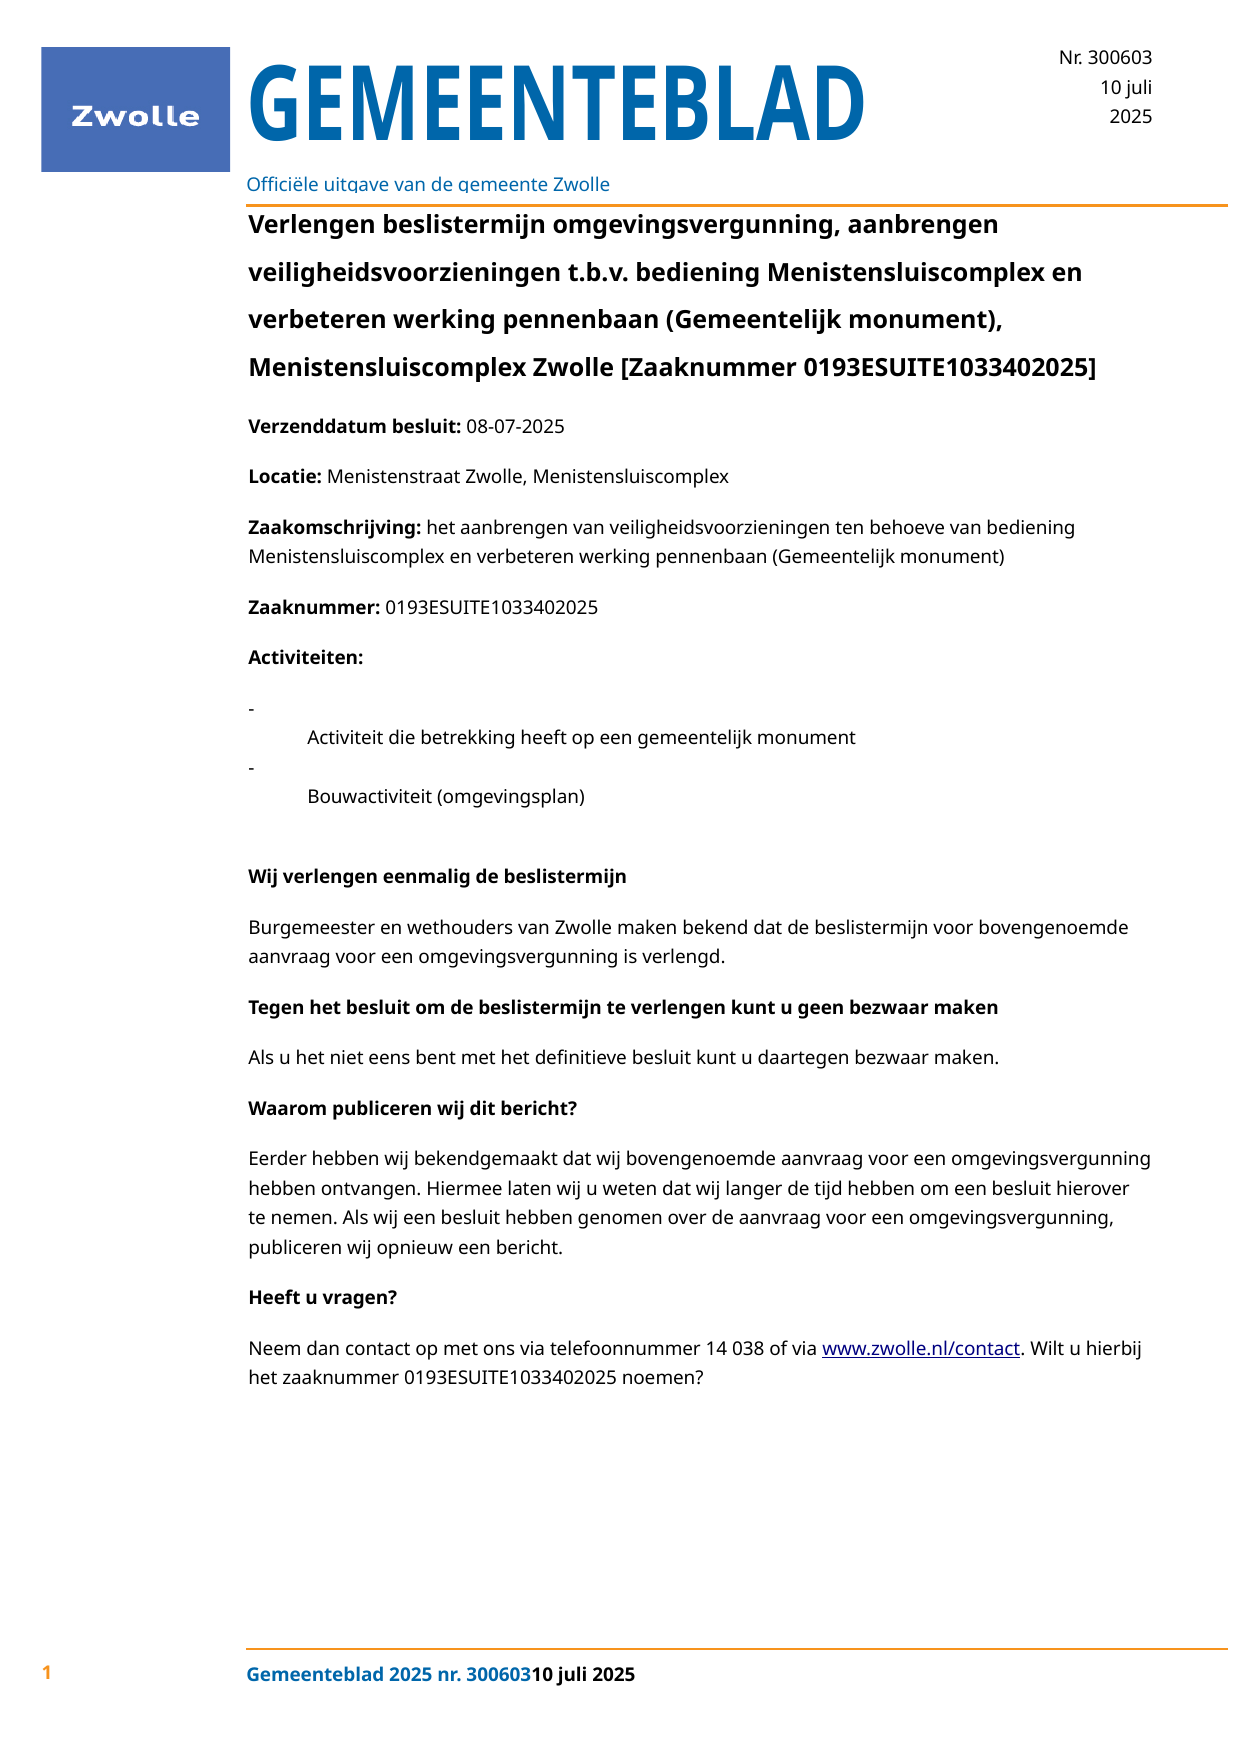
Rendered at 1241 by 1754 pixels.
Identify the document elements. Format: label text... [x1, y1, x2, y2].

list Bouwactiviteit (omgevingsplan) [248, 783, 1152, 809]
text Heeft u vragen? [248, 1284, 1152, 1310]
picture [41, 47, 231, 172]
list Activiteit die betrekking heeft op een gemeentelijk monument [248, 724, 1152, 750]
text Waarom publiceren wij dit bericht? [248, 1095, 1152, 1121]
text Eerder hebben wij bekendgemaakt dat wij bovengenoemde aanvraag voor een omgevingsvergunning hebben ontvangen. Hiermee laten wij u weten dat wij langer de tijd hebben om een besluit hierover te nemen. Als wij een besluit hebben genomen over de aanvraag voor een omgevingsvergunning, publiceren wij opnieuw een bericht. [248, 1145, 1152, 1260]
text Verlengen beslistermijn omgevingsvergunning, aanbrengen veiligheidsvoorzieningen t.b.v. bediening Menistensluiscomplex en verbeteren werking pennenbaan (Gemeentelijk monument), Menistensluiscomplex Zwolle [Zaaknummer 0193ESUITE1033402025] [248, 207, 1152, 384]
text Verzenddatum besluit: 08-07-2025 [248, 413, 1152, 439]
text Wij verlengen eenmalig de beslistermijn [248, 863, 1152, 889]
text Neem dan contact op met ons via telefoonnummer 14 038 of via www.zwolle.nl/contact. Wilt u hierbij het zaaknummer 0193ESUITE1033402025 noemen? [248, 1335, 1152, 1390]
text Tegen het besluit om de beslistermijn te verlengen kunt u geen bezwaar maken [248, 994, 1152, 1020]
text Locatie: Menistenstraat Zwolle, Menistensluiscomplex [248, 463, 1152, 489]
text Zaaknummer: 0193ESUITE1033402025 [248, 594, 1152, 620]
text Zaakomschrijving: het aanbrengen van veiligheidsvoorzieningen ten behoeve van bediening Menistensluiscomplex en verbeteren werking pennenbaan (Gemeentelijk monument) [248, 514, 1152, 569]
text Als u het niet eens bent met het definitieve besluit kunt u daartegen bezwaar maken. [248, 1044, 1152, 1070]
text Activiteiten: [248, 644, 1152, 670]
text Burgemeester en wethouders van Zwolle maken bekend dat de beslistermijn voor bovengenoemde aanvraag voor een omgevingsvergunning is verlengd. [248, 914, 1152, 969]
